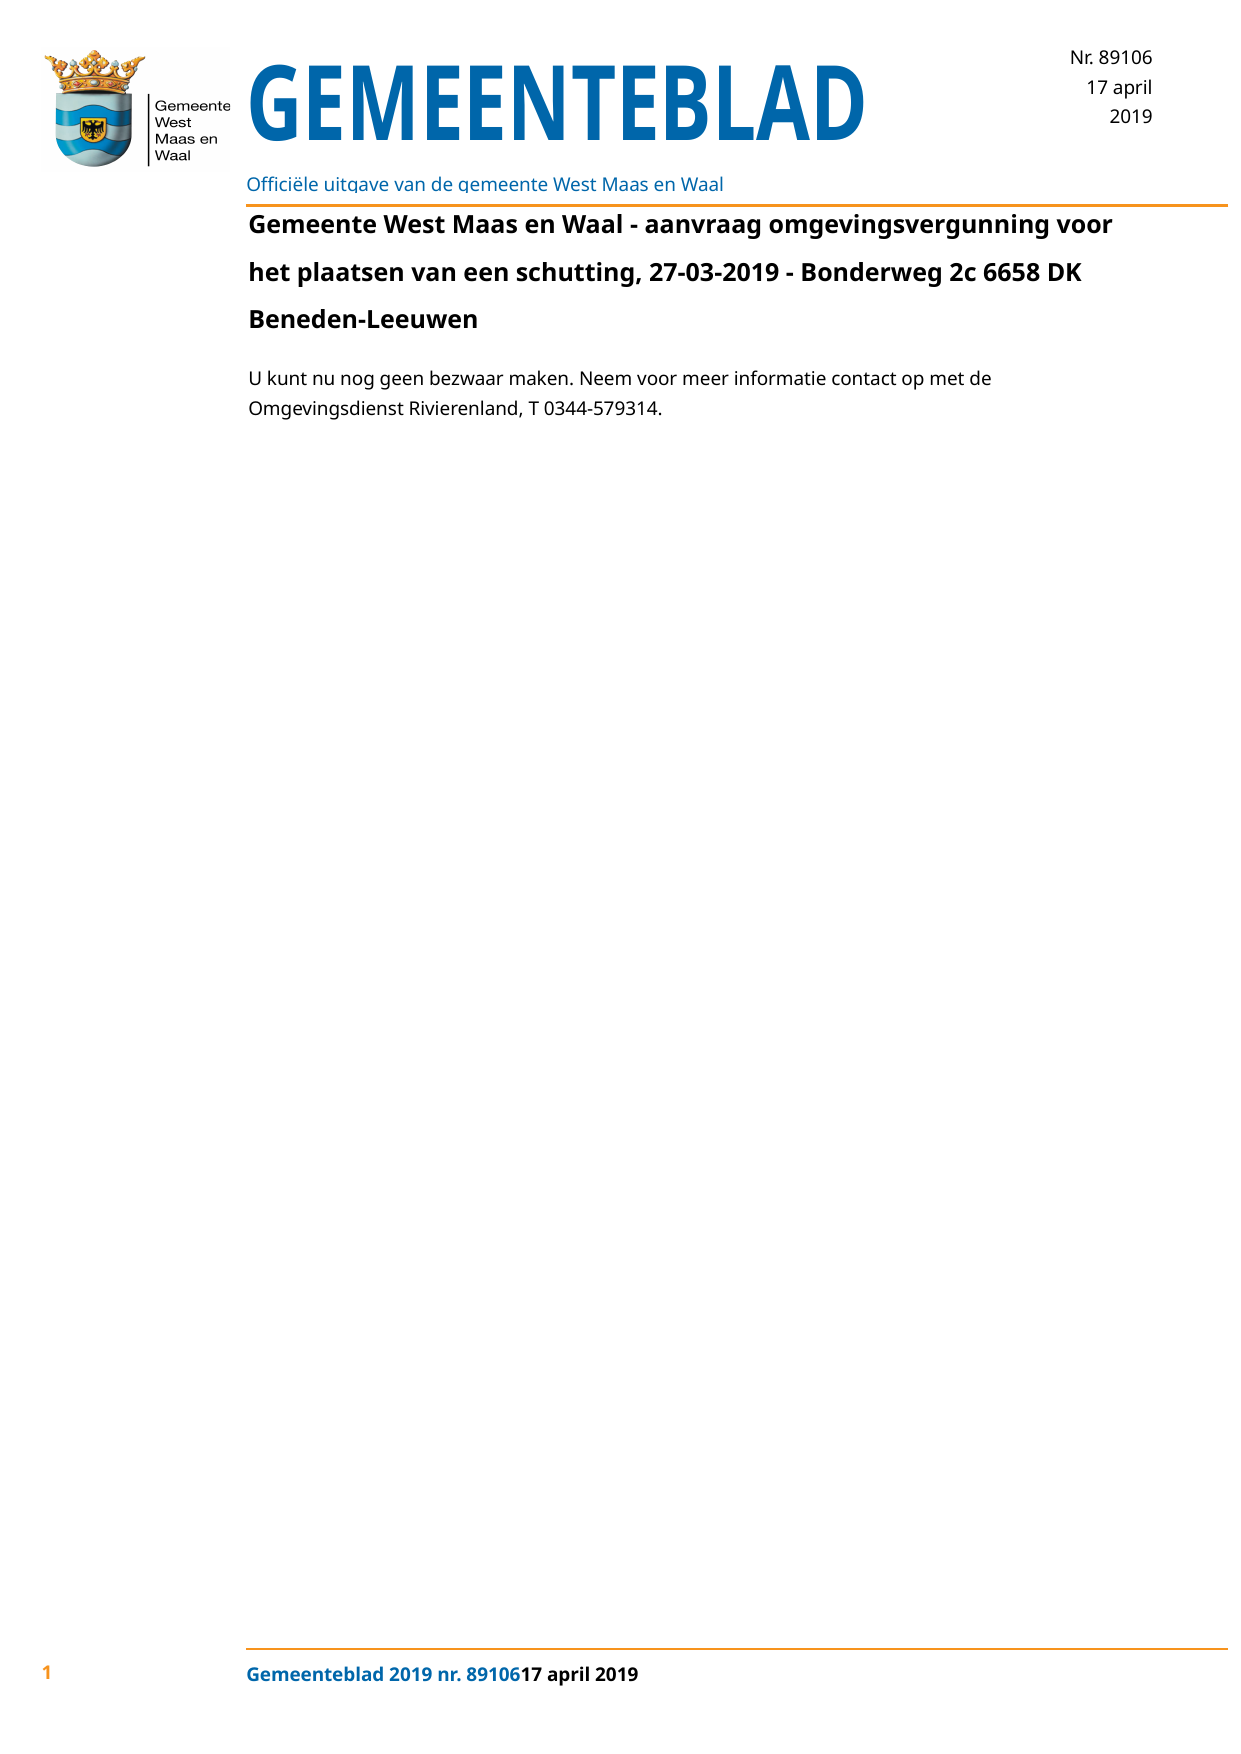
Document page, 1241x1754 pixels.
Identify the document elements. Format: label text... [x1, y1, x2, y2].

picture [41, 47, 231, 172]
text Gemeente West Maas en Waal - aanvraag omgevingsvergunning voor het plaatsen van een schutting, 27-03-2019 - Bonderweg 2c 6658 DK Beneden-Leeuwen [248, 207, 1152, 336]
text U kunt nu nog geen bezwaar maken. Neem voor meer informatie contact op met de Omgevingsdienst Rivierenland, T 0344-579314. [248, 366, 1152, 421]
